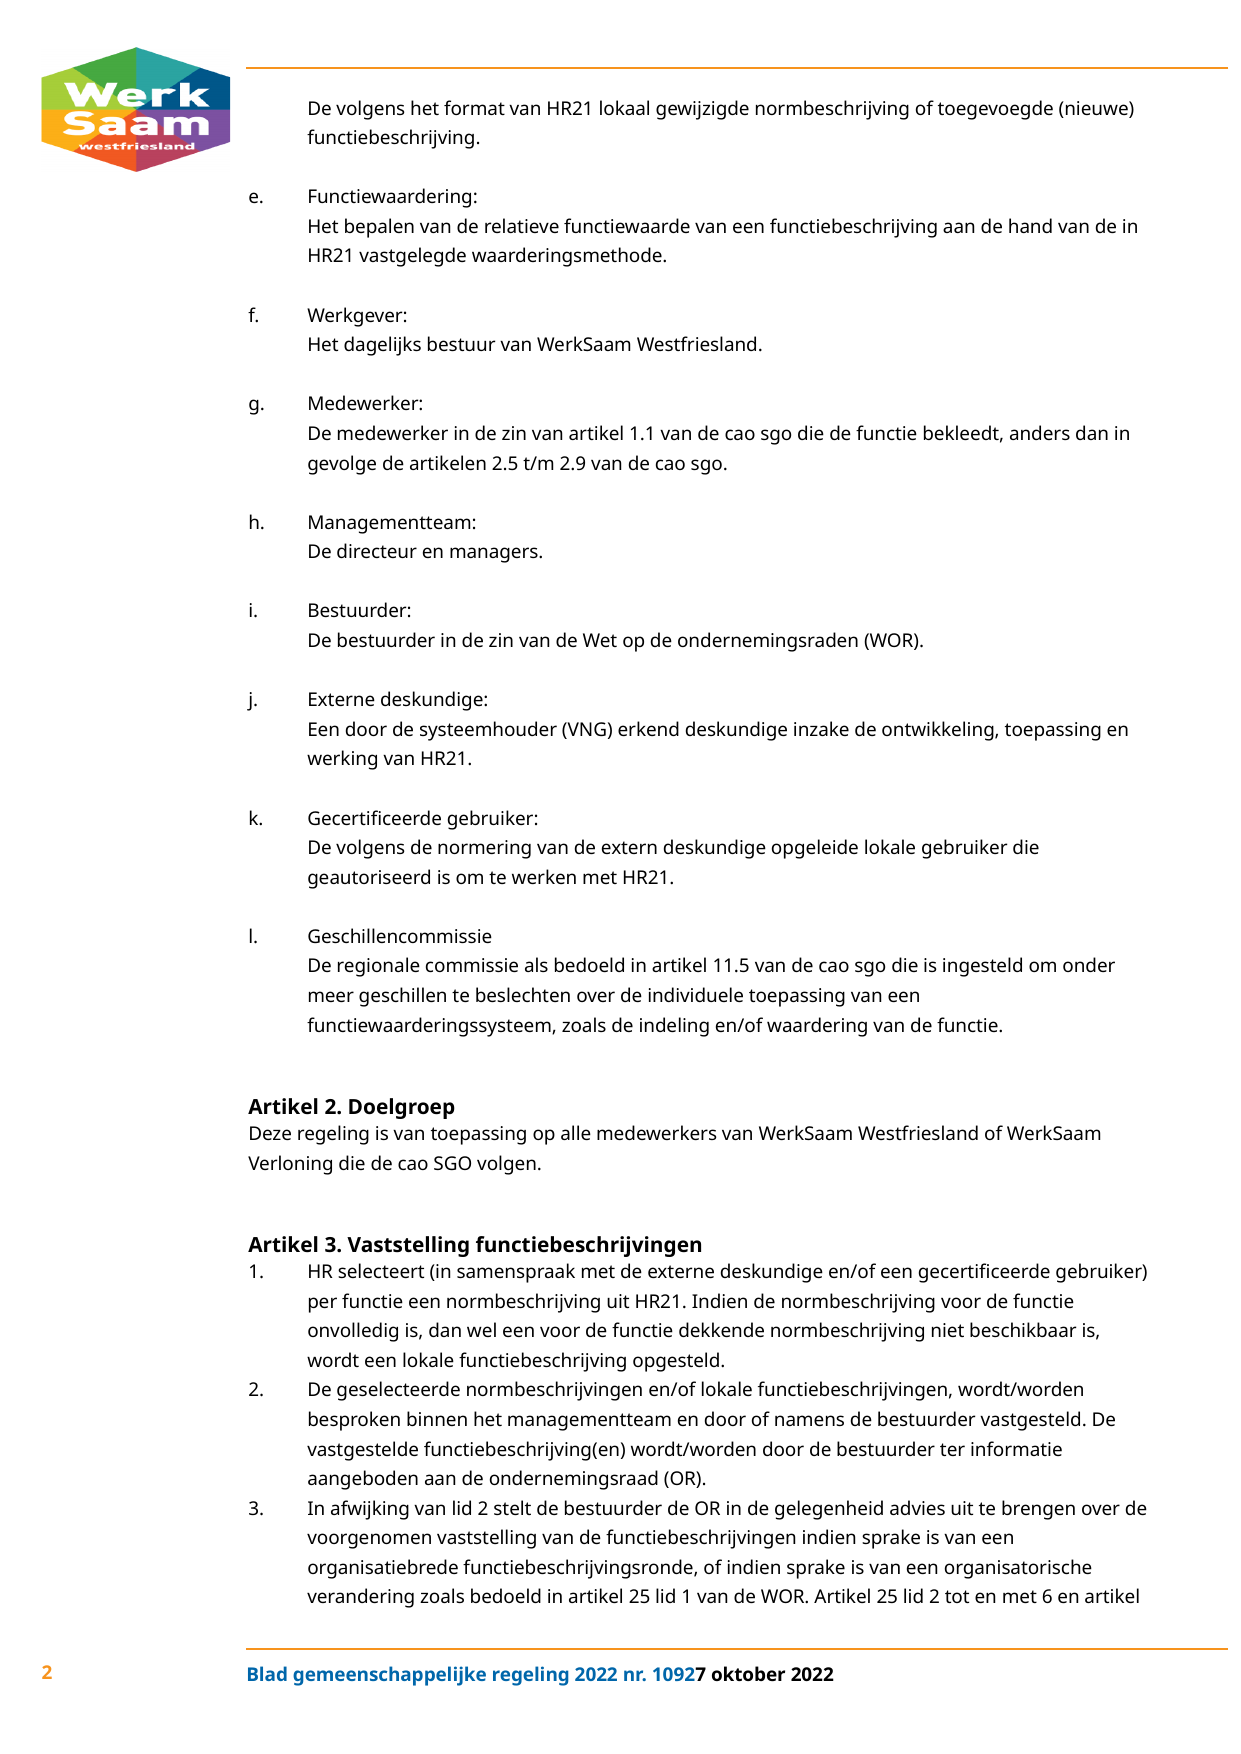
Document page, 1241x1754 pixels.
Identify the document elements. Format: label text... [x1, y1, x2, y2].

list Medewerker: [248, 391, 1152, 416]
list Functiewaardering: [248, 183, 1152, 209]
list De volgens het format van HR21 lokaal gewijzigde normbeschrijving of toegevoegde (nieuwe) functiebeschrijving. [248, 95, 1152, 150]
list HR selecteert (in samenspraak met de externe deskundige en/of een gecertificeerde gebruiker) per functie een normbeschrijving uit HR21. Indien de normbeschrijving voor de functie onvolledig is, dan wel een voor de functie dekkende normbeschrijving niet beschikbaar is, wordt een lokale functiebeschrijving opgesteld. [248, 1258, 1152, 1373]
picture [41, 47, 231, 172]
list De volgens de normering van de extern deskundige opgeleide lokale gebruiker die geautoriseerd is om te werken met HR21. [248, 834, 1152, 890]
text Artikel 2. Doelgroep [248, 1092, 1152, 1120]
list De geselecteerde normbeschrijvingen en/of lokale functiebeschrijvingen, wordt/worden besproken binnen het managementteam en door of namens de bestuurder vastgesteld. De vastgestelde functiebeschrijving(en) wordt/worden door de bestuurder ter informatie aangeboden aan de ondernemingsraad (OR). [248, 1377, 1152, 1491]
list Werkgever: [248, 302, 1152, 328]
list Het dagelijks bestuur van WerkSaam Westfriesland. [248, 331, 1152, 357]
text Artikel 3. Vaststelling functiebeschrijvingen [248, 1230, 1152, 1258]
list De directeur en managers. [248, 538, 1152, 564]
list De regionale commissie als bedoeld in artikel 11.5 van de cao sgo die is ingesteld om onder meer geschillen te beslechten over de individuele toepassing van een functiewaarderingssysteem, zoals de indeling en/of waardering van de functie. [248, 953, 1152, 1038]
list Bestuurder: [248, 598, 1152, 623]
list De bestuurder in de zin van de Wet op de ondernemingsraden (WOR). [248, 627, 1152, 653]
list Een door de systeemhouder (VNG) erkend deskundige inzake de ontwikkeling, toepassing en werking van HR21. [248, 716, 1152, 771]
text Deze regeling is van toepassing op alle medewerkers van WerkSaam Westfriesland of WerkSaam Verloning die de cao SGO volgen. [248, 1120, 1152, 1176]
list Externe deskundige: [248, 686, 1152, 712]
list De medewerker in de zin van artikel 1.1 van de cao sgo die de functie bekleedt, anders dan in gevolge de artikelen 2.5 t/m 2.9 van de cao sgo. [248, 420, 1152, 476]
list Het bepalen van de relatieve functiewaarde van een functiebeschrijving aan de hand van de in HR21 vastgelegde waarderingsmethode. [248, 213, 1152, 268]
list Gecertificeerde gebruiker: [248, 805, 1152, 831]
list Geschillencommissie [248, 923, 1152, 949]
list In afwijking van lid 2 stelt de bestuurder de OR in de gelegenheid advies uit te brengen over de voorgenomen vaststelling van de functiebeschrijvingen indien sprake is van een organisatiebrede functiebeschrijvingsronde, of indien sprake is van een organisatorische verandering zoals bedoeld in artikel 25 lid 1 van de WOR. Artikel 25 lid 2 tot en met 6 en artikel [248, 1495, 1152, 1609]
list Managementteam: [248, 509, 1152, 535]
